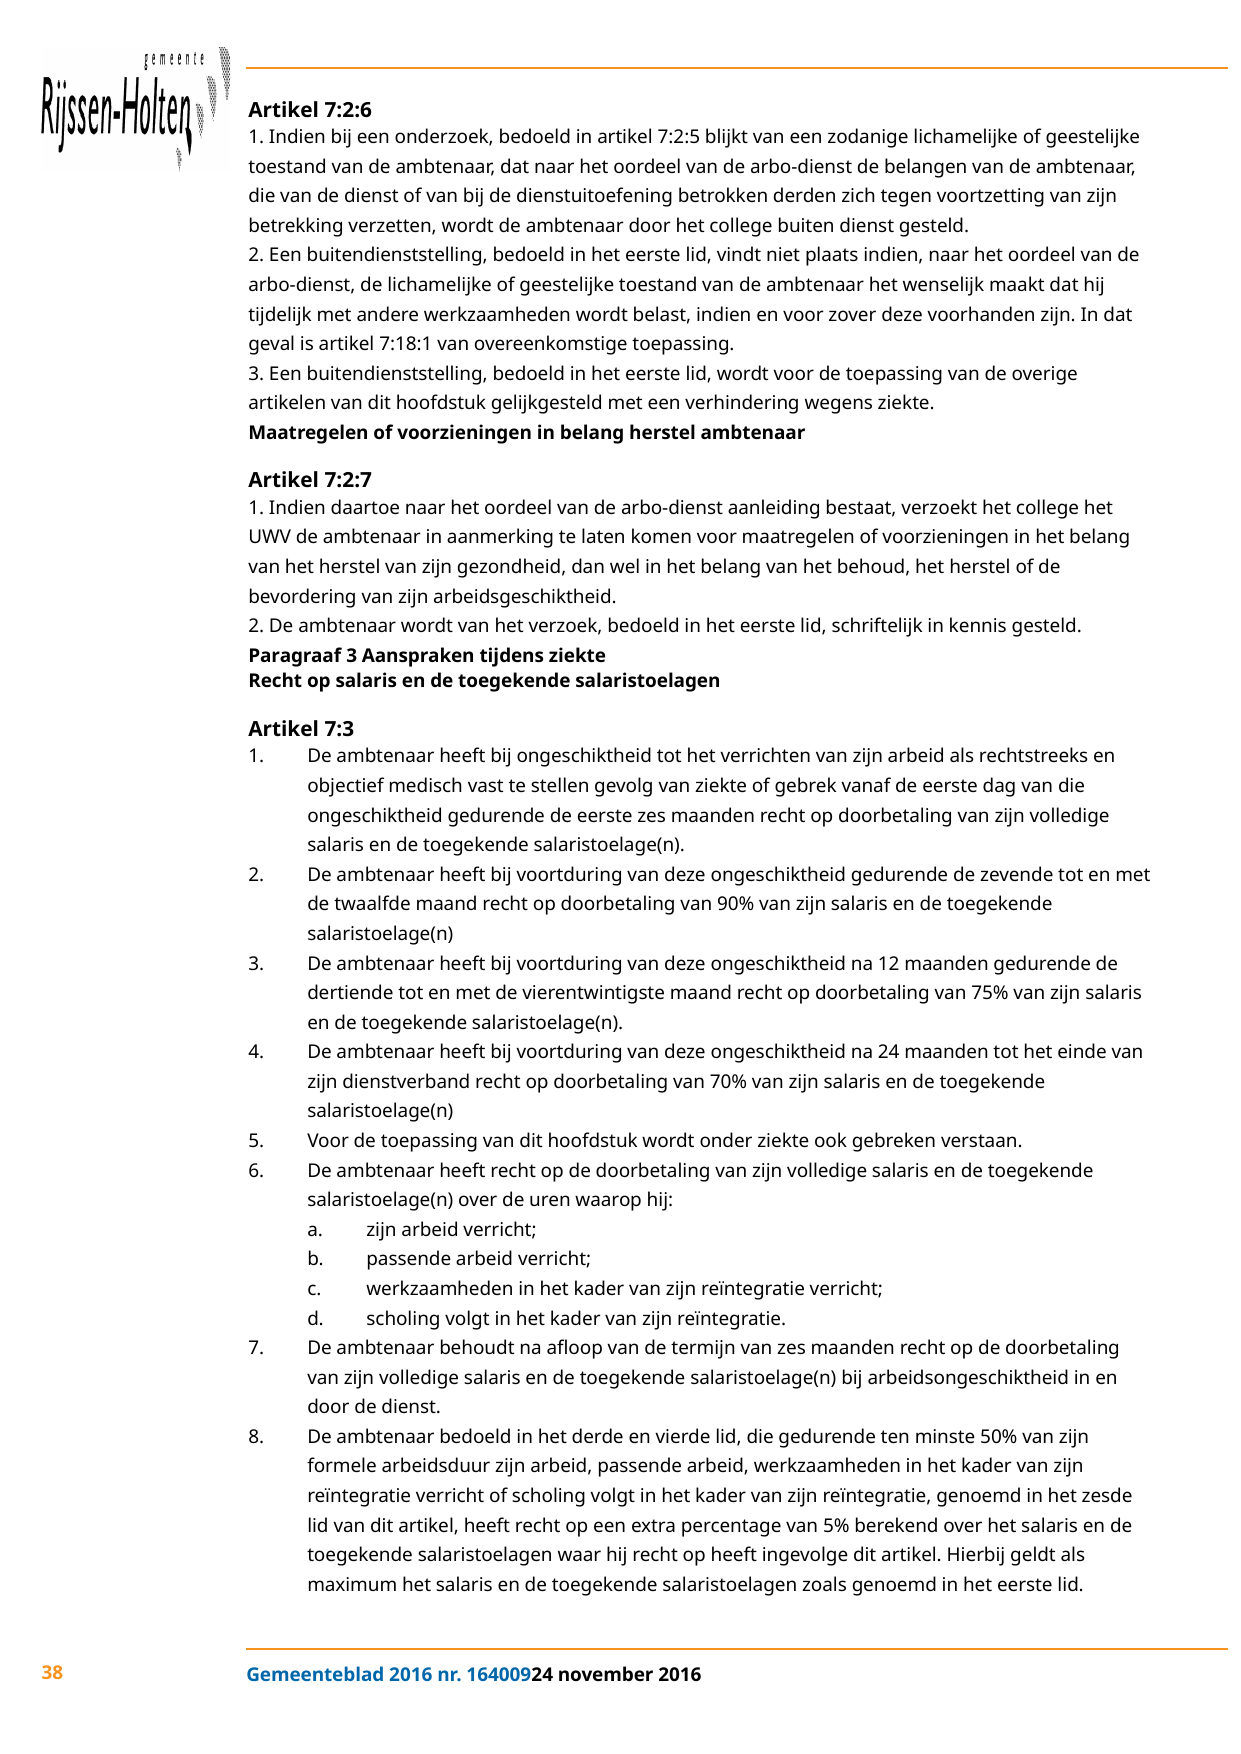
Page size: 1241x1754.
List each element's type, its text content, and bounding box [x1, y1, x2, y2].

list scholing volgt in het kader van zijn reïntegratie. [307, 1305, 1152, 1331]
list zijn arbeid verricht; [307, 1216, 1152, 1242]
picture [41, 47, 231, 172]
text 1. Indien bij een onderzoek, bedoeld in artikel 7:2:5 blijkt van een zodanige lichamelijke of geestelijke toestand van de ambtenaar, dat naar het oordeel van de arbo-dienst de belangen van de ambtenaar, die van de dienst of van bij de dienstuitoefening betrokken derden zich tegen voortzetting van zijn betrekking verzetten, wordt de ambtenaar door het college buiten dienst gesteld. [248, 123, 1152, 238]
text Artikel 7:2:7 [248, 466, 1152, 494]
list passende arbeid verricht; [307, 1246, 1152, 1271]
text Recht op salaris en de toegekende salaristoelagen [248, 668, 1152, 693]
text 2. Een buitendienststelling, bedoeld in het eerste lid, vindt niet plaats indien, naar het oordeel van de arbo-dienst, de lichamelijke of geestelijke toestand van de ambtenaar het wenselijk maakt dat hij tijdelijk met andere werkzaamheden wordt belast, indien en voor zover deze voorhanden zijn. In dat geval is artikel 7:18:1 van overeenkomstige toepassing. [248, 242, 1152, 356]
list De ambtenaar heeft bij voortduring van deze ongeschiktheid na 24 maanden tot het einde van zijn dienstverband recht op doorbetaling van 70% van zijn salaris en de toegekende salaristoelage(n) [248, 1038, 1152, 1123]
text Paragraaf 3 Aanspraken tijdens ziekte [248, 642, 1152, 668]
text 3. Een buitendienststelling, bedoeld in het eerste lid, wordt voor de toepassing van de overige artikelen van dit hoofdstuk gelijkgesteld met een verhindering wegens ziekte. [248, 360, 1152, 415]
list Voor de toepassing van dit hoofdstuk wordt onder ziekte ook gebreken verstaan. [248, 1127, 1152, 1153]
text Maatregelen of voorzieningen in belang herstel ambtenaar [248, 419, 1152, 445]
list De ambtenaar heeft recht op de doorbetaling van zijn volledige salaris en de toegekende salaristoelage(n) over de uren waarop hij: [248, 1157, 1152, 1212]
list De ambtenaar behoudt na afloop van de termijn van zes maanden recht op de doorbetaling van zijn volledige salaris en de toegekende salaristoelage(n) bij arbeidsongeschiktheid in en door de dienst. [248, 1334, 1152, 1419]
text Artikel 7:2:6 [248, 95, 1152, 123]
list werkzaamheden in het kader van zijn reïntegratie verricht; [307, 1275, 1152, 1301]
list De ambtenaar heeft bij voortduring van deze ongeschiktheid na 12 maanden gedurende de dertiende tot en met de vierentwintigste maand recht op doorbetaling van 75% van zijn salaris en de toegekende salaristoelage(n). [248, 950, 1152, 1035]
text 2. De ambtenaar wordt van het verzoek, bedoeld in het eerste lid, schriftelijk in kennis gesteld. [248, 612, 1152, 638]
list De ambtenaar heeft bij voortduring van deze ongeschiktheid gedurende de zevende tot en met de twaalfde maand recht op doorbetaling van 90% van zijn salaris en de toegekende salaristoelage(n) [248, 861, 1152, 946]
list De ambtenaar heeft bij ongeschiktheid tot het verrichten van zijn arbeid als rechtstreeks en objectief medisch vast te stellen gevolg van ziekte of gebrek vanaf de eerste dag van die ongeschiktheid gedurende de eerste zes maanden recht op doorbetaling van zijn volledige salaris en de toegekende salaristoelage(n). [248, 743, 1152, 857]
list De ambtenaar bedoeld in het derde en vierde lid, die gedurende ten minste 50% van zijn formele arbeidsduur zijn arbeid, passende arbeid, werkzaamheden in het kader van zijn reïntegratie verricht of scholing volgt in het kader van zijn reïntegratie, genoemd in het zesde lid van dit artikel, heeft recht op een extra percentage van 5% berekend over het salaris en de toegekende salaristoelagen waar hij recht op heeft ingevolge dit artikel. Hierbij geldt als maximum het salaris en de toegekende salaristoelagen zoals genoemd in het eerste lid. [248, 1423, 1152, 1597]
text Artikel 7:3 [248, 714, 1152, 743]
text 1. Indien daartoe naar het oordeel van de arbo-dienst aanleiding bestaat, verzoekt het college het UWV de ambtenaar in aanmerking te laten komen voor maatregelen of voorzieningen in het belang van het herstel van zijn gezondheid, dan wel in het belang van het behoud, het herstel of de bevordering van zijn arbeidsgeschiktheid. [248, 494, 1152, 608]
